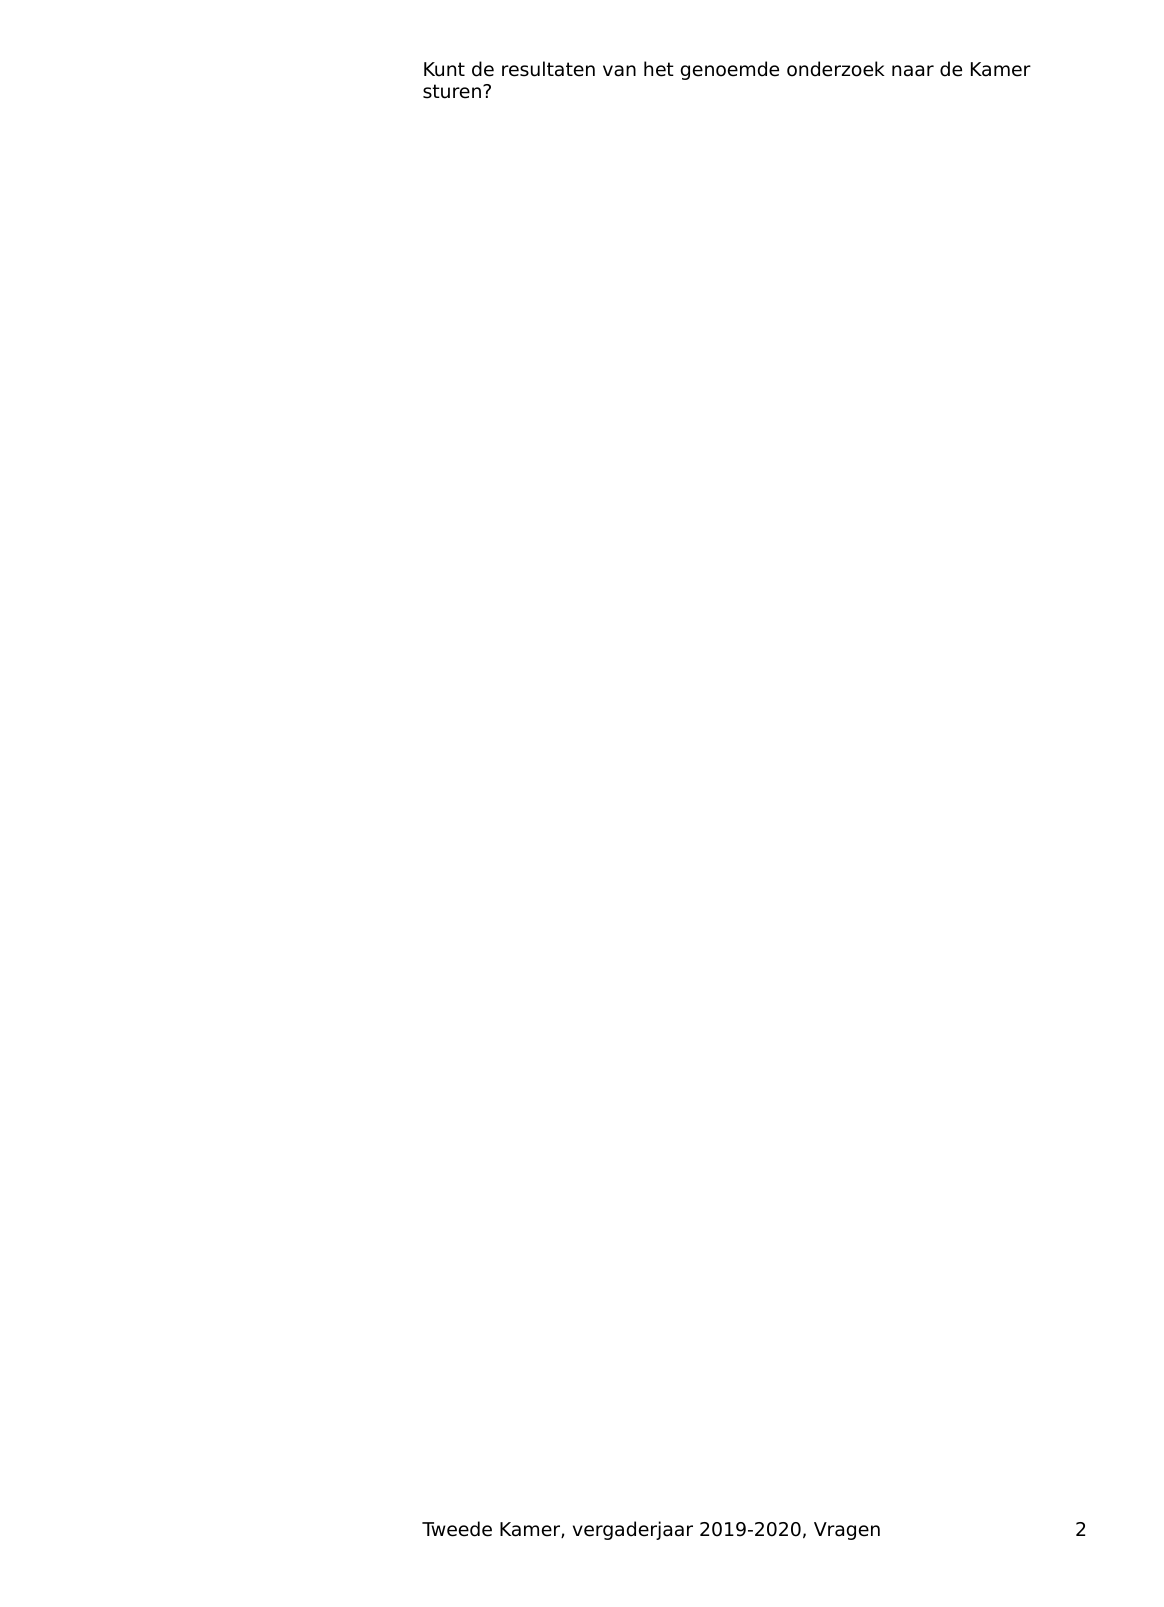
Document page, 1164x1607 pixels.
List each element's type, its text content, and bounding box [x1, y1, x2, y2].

text Kunt de resultaten van het genoemde onderzoek naar de Kamer sturen? [422, 59, 1087, 103]
